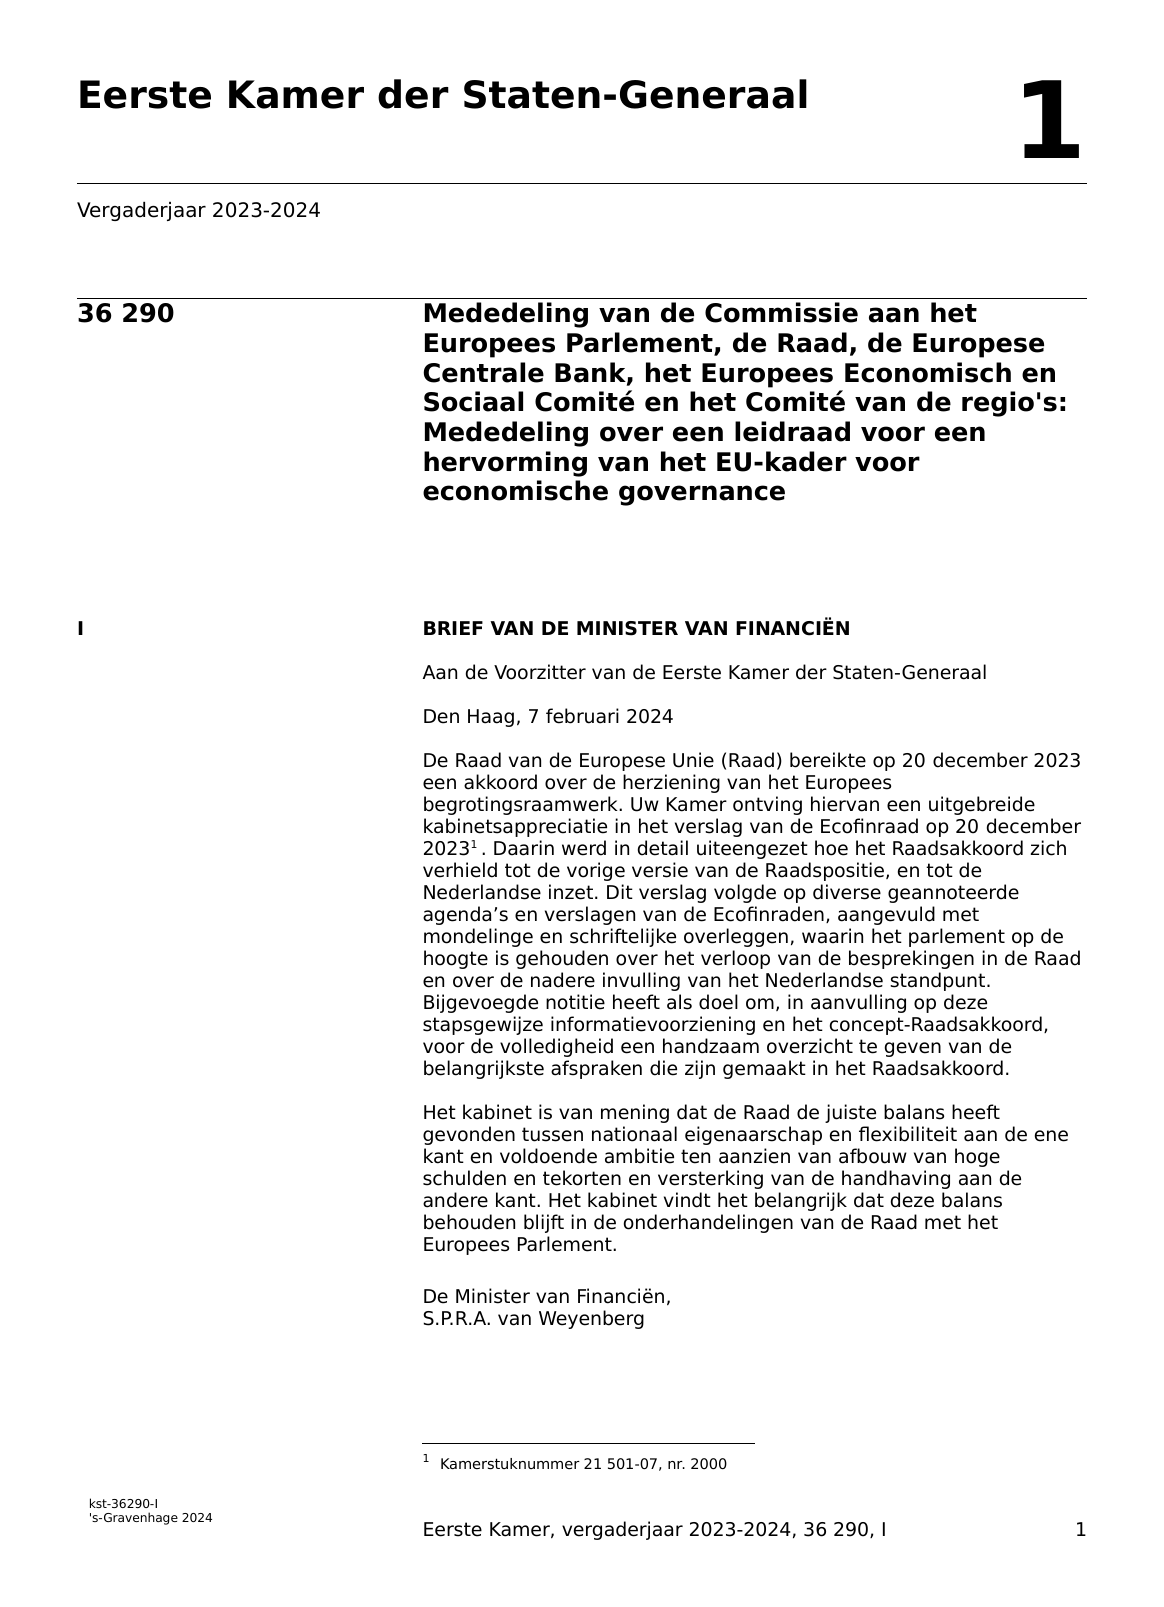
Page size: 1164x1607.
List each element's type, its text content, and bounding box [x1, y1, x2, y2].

table_header 1 [886, 59, 1087, 183]
subtitle I BRIEF VAN DE MINISTER VAN FINANCIËN [77, 618, 1087, 640]
table_header Eerste Kamer der Staten-Generaal [77, 59, 886, 183]
text Kamerstuknummer 21 501-07, nr. 2000 [422, 1452, 1087, 1474]
text De Minister van Financiën, S.P.R.A. van Weyenberg [422, 1286, 1087, 1330]
text kst-36290-I [88, 1497, 323, 1511]
text Het kabinet is van mening dat de Raad de juiste balans heeft gevonden tussen nationaal eigenaarschap en flexibiliteit aan de ene kant en voldoende ambitie ten aanzien van afbouw van hoge schulden en tekorten en versterking van de handhaving aan de andere kant. Het kabinet vindt het belangrijk dat deze balans behouden blijft in de onderhandelingen van de Raad met het Europees Parlement. [422, 1102, 1087, 1256]
text 's-Gravenhage 2024 [88, 1511, 323, 1525]
text De Raad van de Europese Unie (Raad) bereikte op 20 december 2023 een akkoord over de herziening van het Europees begrotingsraamwerk. Uw Kamer ontving hiervan een uitgebreide kabinetsappreciatie in het verslag van de Ecofinraad op 20 december 2023. Daarin werd in detail uiteengezet hoe het Raadsakkoord zich verhield tot de vorige versie van de Raadspositie, en tot de Nederlandse inzet. Dit verslag volgde op diverse geannoteerde agenda’s en verslagen van de Ecofinraden, aangevuld met mondelinge en schriftelijke overleggen, waarin het parlement op de hoogte is gehouden over het verloop van de besprekingen in de Raad en over de nadere invulling van het Nederlandse standpunt. Bijgevoegde notitie heeft als doel om, in aanvulling op deze stapsgewijze informatievoorziening en het concept-Raadsakkoord, voor de volledigheid een handzaam overzicht te geven van de belangrijkste afspraken die zijn gemaakt in het Raadsakkoord. [422, 750, 1087, 1080]
text Aan de Voorzitter van de Eerste Kamer der Staten-Generaal [422, 662, 1087, 684]
subtitle 36 290 Mededeling van de Commissie aan het Europees Parlement, de Raad, de Europese Centrale Bank, het Europees Economisch en Sociaal Comité en het Comité van de regio's: Mededeling over een leidraad voor een hervorming van het EU-kader voor economische governance [77, 299, 1087, 507]
table_cell Vergaderjaar 2023-2024 [77, 184, 1087, 298]
text Den Haag, 7 februari 2024 [422, 706, 1087, 728]
